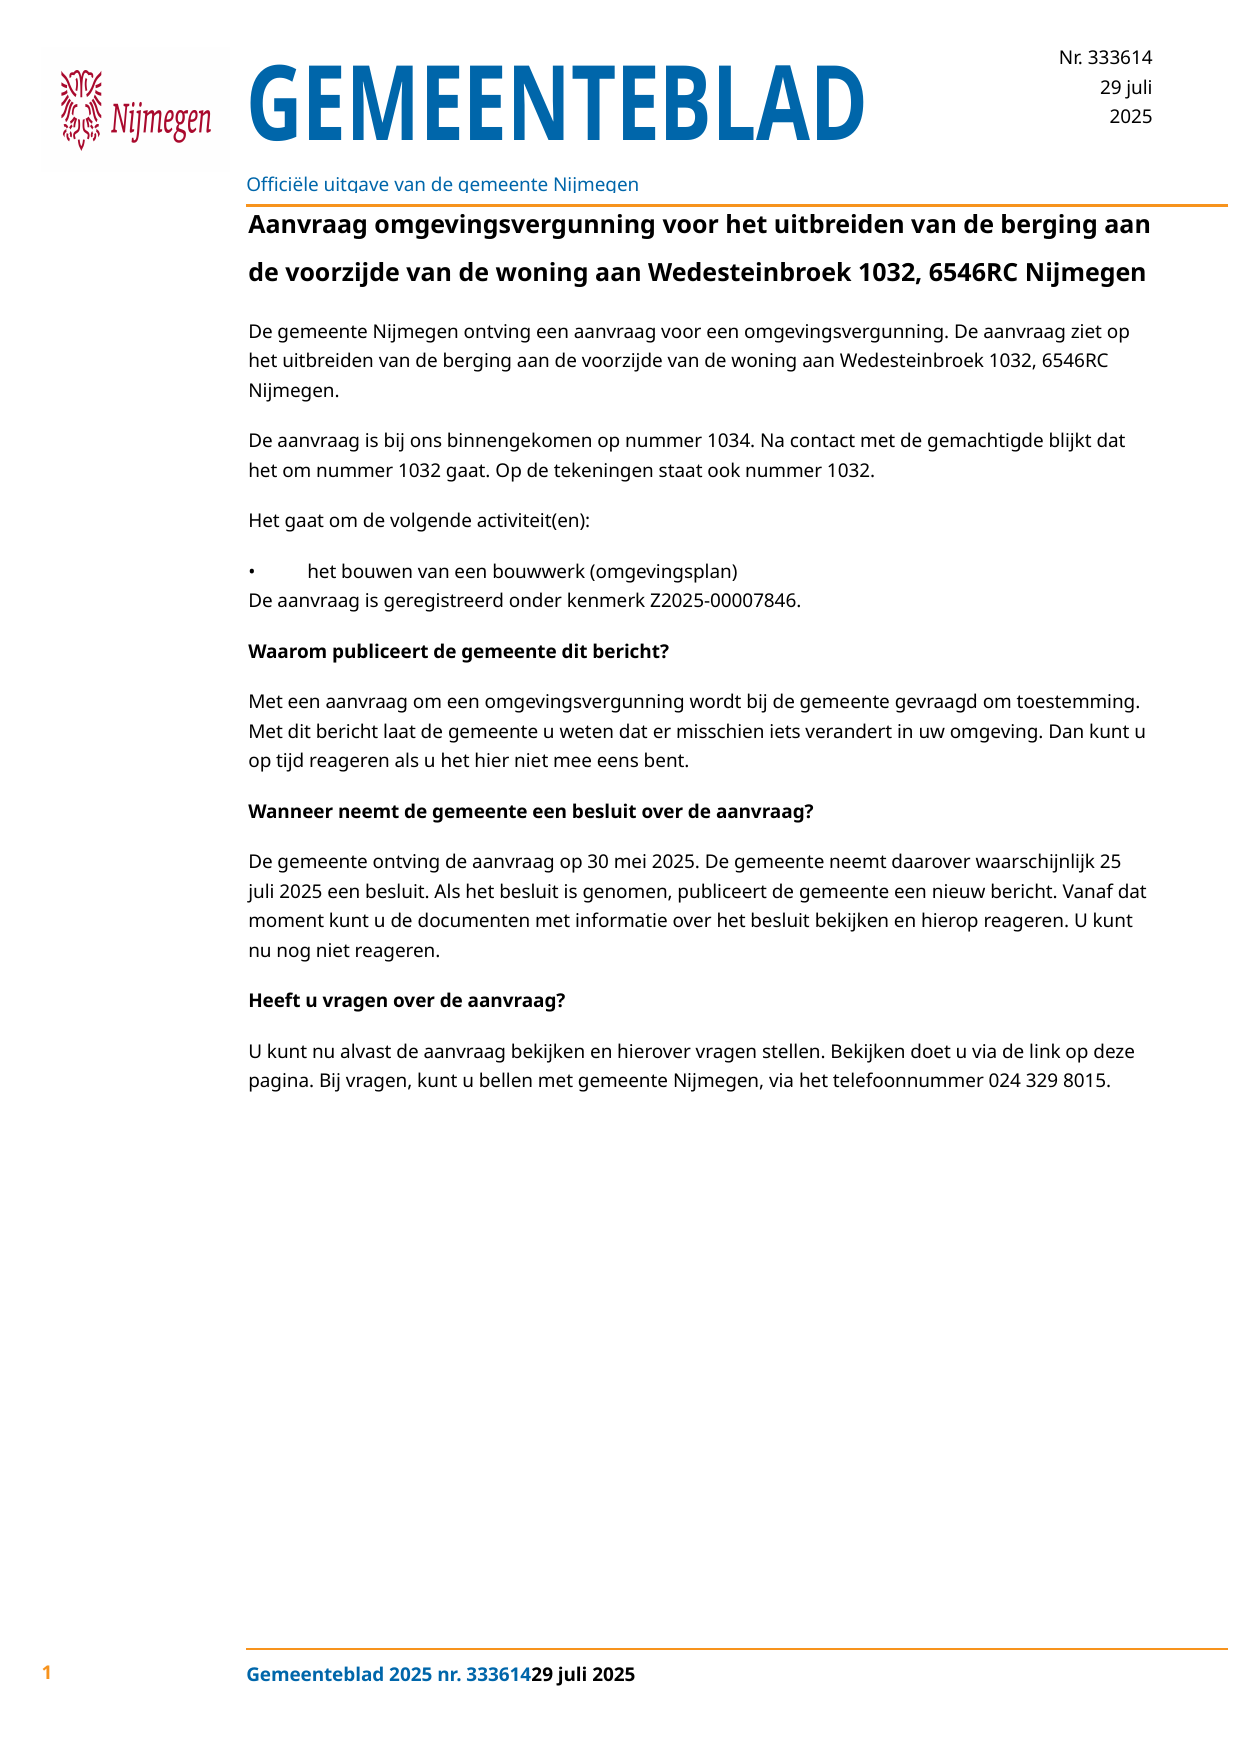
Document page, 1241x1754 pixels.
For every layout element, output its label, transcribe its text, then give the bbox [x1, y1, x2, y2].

text De aanvraag is bij ons binnengekomen op nummer 1034. Na contact met de gemachtigde blijkt dat het om nummer 1032 gaat. Op de tekeningen staat ook nummer 1032. [248, 427, 1152, 483]
list het bouwen van een bouwwerk (omgevingsplan) [248, 558, 1152, 584]
text Het gaat om de volgende activiteit(en): [248, 507, 1152, 533]
text De gemeente Nijmegen ontving een aanvraag voor een omgevingsvergunning. De aanvraag ziet op het uitbreiden van de berging aan de voorzijde van de woning aan Wedesteinbroek 1032, 6546RC Nijmegen. [248, 318, 1152, 403]
text De aanvraag is geregistreerd onder kenmerk Z2025-00007846. [248, 587, 1152, 613]
text Met een aanvraag om een omgevingsvergunning wordt bij de gemeente gevraagd om toestemming. Met dit bericht laat de gemeente u weten dat er misschien iets verandert in uw omgeving. Dan kunt u op tijd reageren als u het hier niet mee eens bent. [248, 688, 1152, 773]
picture [41, 47, 231, 172]
text U kunt nu alvast de aanvraag bekijken en hierover vragen stellen. Bekijken doet u via de link op deze pagina. Bij vragen, kunt u bellen met gemeente Nijmegen, via het telefoonnummer 024 329 8015. [248, 1038, 1152, 1093]
text Wanneer neemt de gemeente een besluit over de aanvraag? [248, 798, 1152, 824]
text Heeft u vragen over de aanvraag? [248, 987, 1152, 1013]
text Waarom publiceert de gemeente dit bericht? [248, 638, 1152, 664]
text Aanvraag omgevingsvergunning voor het uitbreiden van de berging aan de voorzijde van de woning aan Wedesteinbroek 1032, 6546RC Nijmegen [248, 207, 1152, 288]
text De gemeente ontving de aanvraag op 30 mei 2025. De gemeente neemt daarover waarschijnlijk 25 juli 2025 een besluit. Als het besluit is genomen, publiceert de gemeente een nieuw bericht. Vanaf dat moment kunt u de documenten met informatie over het besluit bekijken en hierop reageren. U kunt nu nog niet reageren. [248, 848, 1152, 963]
